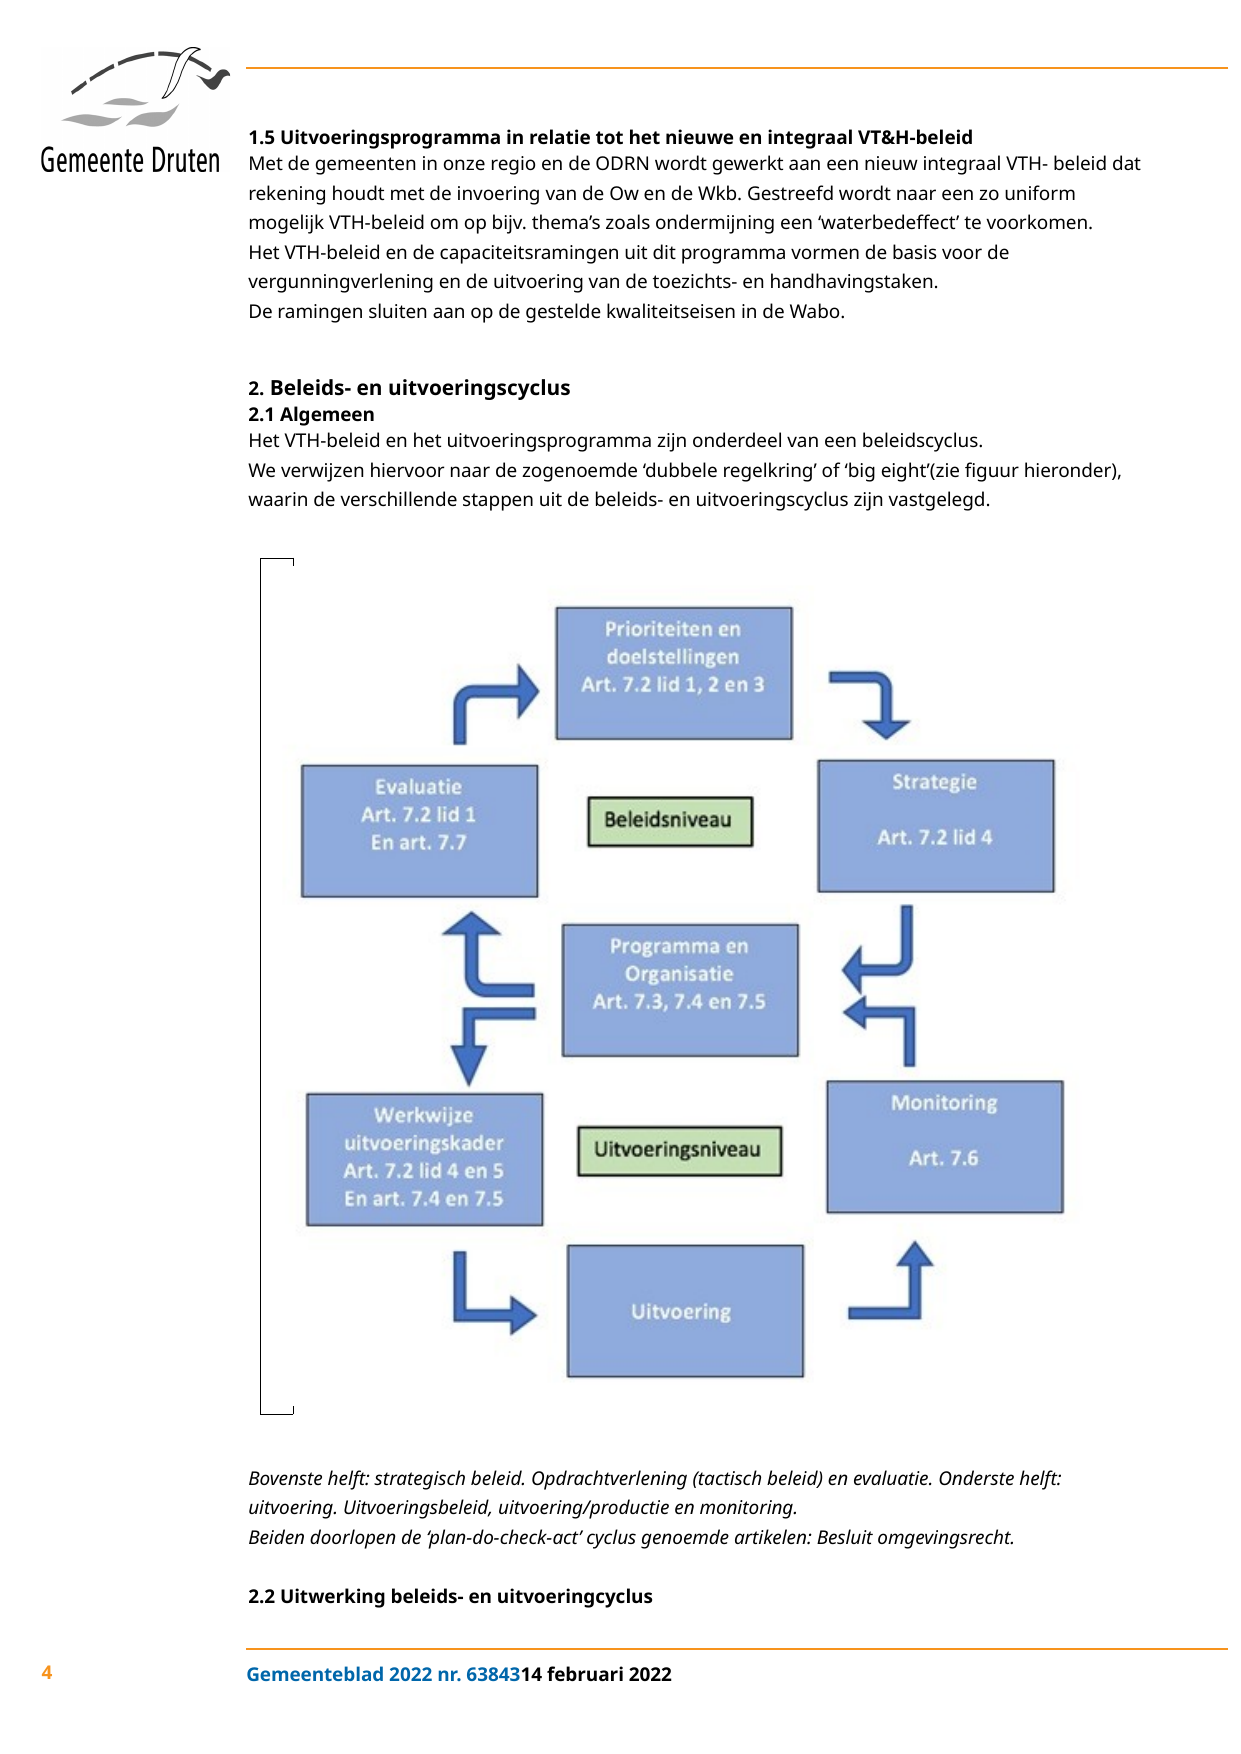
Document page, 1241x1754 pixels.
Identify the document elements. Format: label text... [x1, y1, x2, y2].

text Het VTH-beleid en het uitvoeringsprogramma zijn onderdeel van een beleidscyclus. [248, 427, 1152, 453]
text Het VTH-beleid en de capaciteitsramingen uit dit programma vormen de basis voor de vergunningverlening en de uitvoering van de toezichts- en handhavingstaken. [248, 239, 1152, 294]
text 2.1 Algemeen [248, 402, 1152, 427]
text 2. Beleids- en uitvoeringscyclus [248, 373, 1152, 402]
text 1.5 Uitvoeringsprogramma in relatie tot het nieuwe en integraal VT&H-beleid [248, 124, 1152, 150]
text 2.2 Uitwerking beleids- en uitvoeringcyclus [248, 1583, 1152, 1609]
text Met de gemeenten in onze regio en de ODRN wordt gewerkt aan een nieuw integraal VTH- beleid dat rekening houdt met de invoering van de Ow en de Wkb. Gestreefd wordt naar een zo uniform mogelijk VTH-beleid om op bijv. thema’s zoals ondermijning een ‘waterbedeffect’ te voorkomen. [248, 150, 1152, 235]
text De ramingen sluiten aan op de gestelde kwaliteitseisen in de Wabo. [248, 298, 1152, 324]
text Bovenste helft: strategisch beleid. Opdrachtverlening (tactisch beleid) en evaluatie. Onderste helft: uitvoering. Uitvoeringsbeleid, uitvoering/productie en monitoring. [248, 1465, 1152, 1520]
text We verwijzen hiervoor naar de zogenoemde ‘dubbele regelkring’ of ‘big eight’(zie figuur hieronder), waarin de verschillende stappen uit de beleids- en uitvoeringscyclus zijn vastgelegd. [248, 457, 1152, 512]
picture [41, 47, 231, 172]
text Beiden doorlopen de ‘plan-do-check-act’ cyclus genoemde artikelen: Besluit omgevingsrecht. [248, 1524, 1152, 1550]
picture [268, 566, 1096, 1406]
